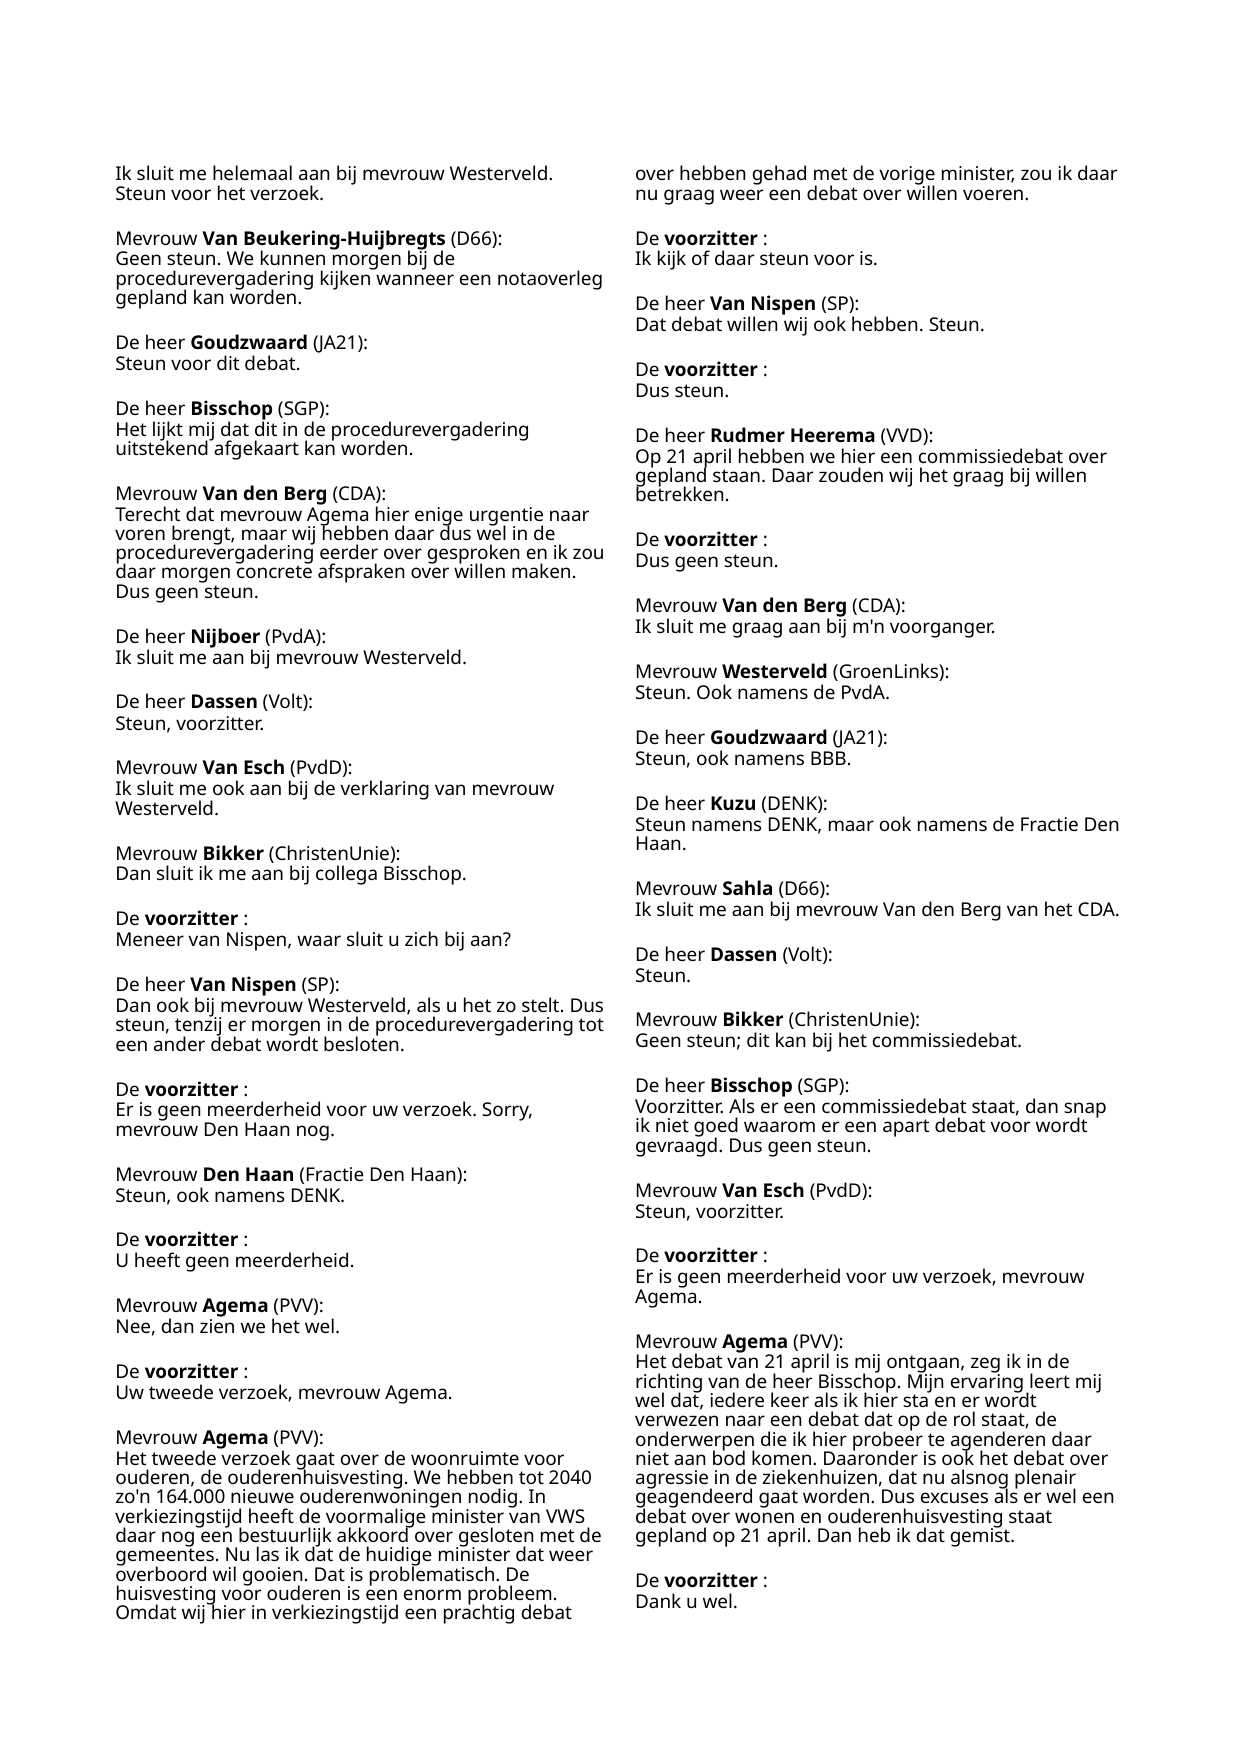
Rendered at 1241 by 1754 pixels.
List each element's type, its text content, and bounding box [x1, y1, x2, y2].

text Het tweede verzoek gaat over de woonruimte voor ouderen, de ouderenhuisvesting. We hebben tot 2040 zo'n 164.000 nieuwe ouderenwoningen nodig. In verkiezingstijd heeft de voormalige minister van VWS daar nog een bestuurlijk akkoord over gesloten met de gemeentes. Nu las ik dat de huidige minister dat weer overboord wil gooien. Dat is problematisch. De huisvesting voor ouderen is een enorm probleem. Omdat wij hier in verkiezingstijd een prachtig debat [115, 1450, 605, 1623]
text Dat debat willen wij ook hebben. Steun. [635, 316, 1125, 336]
text Mevrouw Van Beukering-Huijbregts (D66): [115, 225, 605, 250]
text Dank u wel. [635, 1593, 1125, 1612]
text Er is geen meerderheid voor uw verzoek. Sorry, mevrouw Den Haan nog. [115, 1101, 605, 1140]
text De voorzitter : [635, 225, 1125, 250]
text De heer Dassen (Volt): [635, 941, 1125, 967]
text Steun. [635, 967, 1125, 986]
text De voorzitter : [115, 1076, 605, 1101]
text over hebben gehad met de vorige minister, zou ik daar nu graag weer een debat over willen voeren. [635, 165, 1125, 204]
text Uw tweede verzoek, mevrouw Agema. [115, 1384, 605, 1403]
text De heer Nijboer (PvdA): [115, 623, 605, 649]
text Ik sluit me graag aan bij m'n voorganger. [635, 618, 1125, 637]
text Dus geen steun. [635, 552, 1125, 572]
text Het lijkt mij dat dit in de procedurevergadering uitstekend afgekaart kan worden. [115, 421, 605, 459]
text Dan ook bij mevrouw Westerveld, als u het zo stelt. Dus steun, tenzij er morgen in de procedurevergadering tot een ander debat wordt besloten. [115, 997, 605, 1055]
text De heer Bisschop (SGP): [115, 395, 605, 421]
text Mevrouw Westerveld (GroenLinks): [635, 658, 1125, 684]
text Ik sluit me aan bij mevrouw Westerveld. [115, 649, 605, 668]
text Steun, ook namens BBB. [635, 750, 1125, 769]
text Steun. Ook namens de PvdA. [635, 684, 1125, 703]
text Het debat van 21 april is mij ontgaan, zeg ik in de richting van de heer Bisschop. Mijn ervaring leert mij wel dat, iedere keer als ik hier sta en er wordt verwezen naar een debat dat op de rol staat, de onderwerpen die ik hier probeer te agenderen daar niet aan bod komen. Daaronder is ook het debat over agressie in de ziekenhuizen, dat nu alsnog plenair geagendeerd gaat worden. Dus excuses als er wel een debat over wonen en ouderenhuisvesting staat gepland op 21 april. Dan heb ik dat gemist. [635, 1353, 1125, 1546]
text Dus steun. [635, 382, 1125, 401]
text Meneer van Nispen, waar sluit u zich bij aan? [115, 931, 605, 951]
text Mevrouw Van den Berg (CDA): [635, 592, 1125, 618]
text Steun, ook namens DENK. [115, 1187, 605, 1206]
text Ik kijk of daar steun voor is. [635, 250, 1125, 270]
text Voorzitter. Als er een commissiedebat staat, dan snap ik niet goed waarom er een apart debat voor wordt gevraagd. Dus geen steun. [635, 1098, 1125, 1156]
text Ik sluit me aan bij mevrouw Van den Berg van het CDA. [635, 901, 1125, 920]
text De heer Bisschop (SGP): [635, 1072, 1125, 1098]
text Ik sluit me helemaal aan bij mevrouw Westerveld. Steun voor het verzoek. [115, 165, 605, 204]
text Er is geen meerderheid voor uw verzoek, mevrouw Agema. [635, 1268, 1125, 1307]
text Geen steun. We kunnen morgen bij de procedurevergadering kijken wanneer een notaoverleg gepland kan worden. [115, 250, 605, 308]
text Mevrouw Sahla (D66): [635, 875, 1125, 901]
text Mevrouw Van den Berg (CDA): [115, 480, 605, 506]
text Ik sluit me ook aan bij de verklaring van mevrouw Westerveld. [115, 780, 605, 819]
text Steun voor dit debat. [115, 355, 605, 374]
text De voorzitter : [635, 1243, 1125, 1268]
text De heer Goudzwaard (JA21): [115, 329, 605, 355]
text Geen steun; dit kan bij het commissiedebat. [635, 1032, 1125, 1052]
text Steun namens DENK, maar ook namens de Fractie Den Haan. [635, 816, 1125, 854]
text Mevrouw Agema (PVV): [115, 1424, 605, 1450]
text De heer Dassen (Volt): [115, 689, 605, 714]
text De voorzitter : [635, 527, 1125, 552]
text Nee, dan zien we het wel. [115, 1318, 605, 1337]
text Mevrouw Agema (PVV): [635, 1328, 1125, 1353]
text Mevrouw Van Esch (PvdD): [115, 754, 605, 780]
text De heer Goudzwaard (JA21): [635, 724, 1125, 750]
text Steun, voorzitter. [115, 714, 605, 734]
text Mevrouw Den Haan (Fractie Den Haan): [115, 1161, 605, 1187]
text Steun, voorzitter. [635, 1203, 1125, 1222]
text De voorzitter : [115, 1358, 605, 1384]
text De heer Van Nispen (SP): [115, 971, 605, 997]
text Mevrouw Bikker (ChristenUnie): [635, 1007, 1125, 1032]
text De voorzitter : [635, 1567, 1125, 1593]
text Mevrouw Bikker (ChristenUnie): [115, 840, 605, 865]
text Mevrouw Agema (PVV): [115, 1292, 605, 1318]
text De voorzitter : [635, 356, 1125, 382]
text Mevrouw Van Esch (PvdD): [635, 1177, 1125, 1203]
text De voorzitter : [115, 906, 605, 931]
text De heer Rudmer Heerema (VVD): [635, 422, 1125, 448]
text De voorzitter : [115, 1227, 605, 1252]
text Op 21 april hebben we hier een commissiedebat over gepland staan. Daar zouden wij het graag bij willen betrekken. [635, 448, 1125, 506]
text U heeft geen meerderheid. [115, 1252, 605, 1272]
text De heer Van Nispen (SP): [635, 291, 1125, 316]
text Dan sluit ik me aan bij collega Bisschop. [115, 865, 605, 885]
text Terecht dat mevrouw Agema hier enige urgentie naar voren brengt, maar wij hebben daar dus wel in de procedurevergadering eerder over gesproken en ik zou daar morgen concrete afspraken over willen maken. Dus geen steun. [115, 506, 605, 602]
text De heer Kuzu (DENK): [635, 790, 1125, 816]
